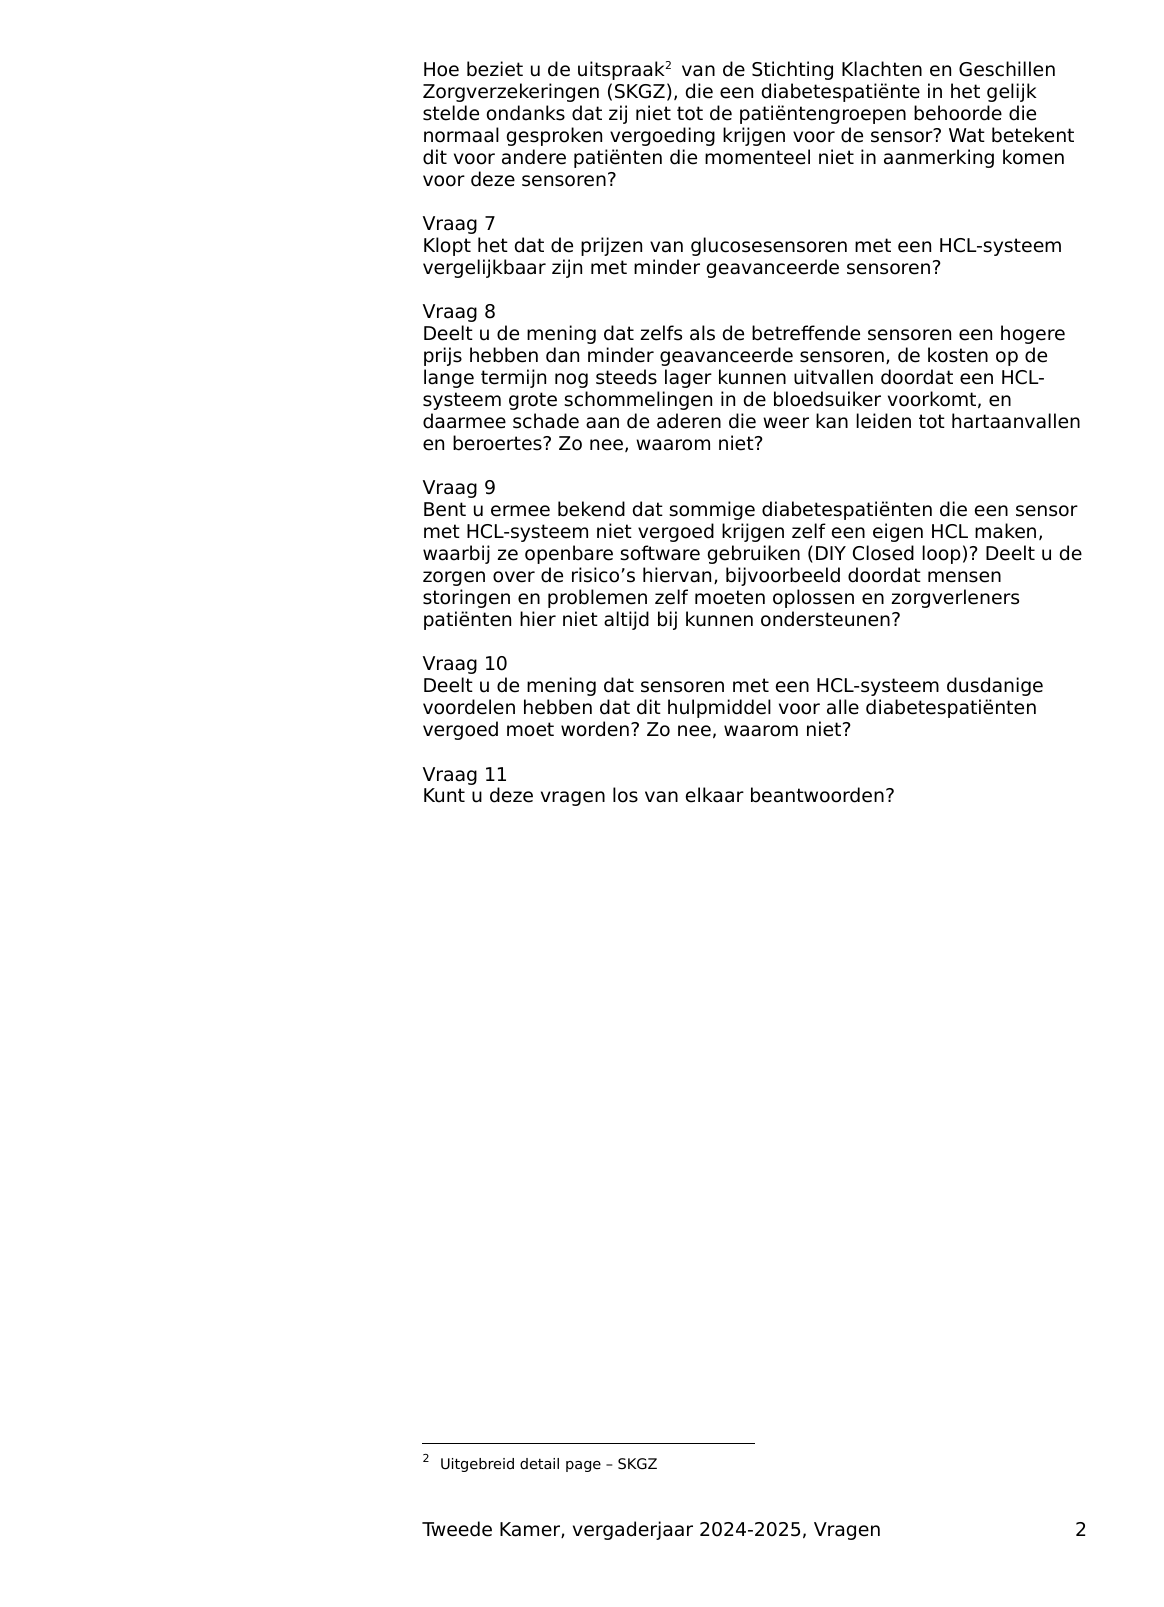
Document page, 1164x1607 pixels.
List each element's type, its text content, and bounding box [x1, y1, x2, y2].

text Klopt het dat de prijzen van glucosesensoren met een HCL-systeem vergelijkbaar zijn met minder geavanceerde sensoren? [422, 235, 1087, 279]
text Vraag 7 [422, 213, 1087, 235]
text Bent u ermee bekend dat sommige diabetespatiënten die een sensor met HCL-systeem niet vergoed krijgen zelf een eigen HCL maken, waarbij ze openbare software gebruiken (DIY Closed loop)? Deelt u de zorgen over de risico’s hiervan, bijvoorbeeld doordat mensen storingen en problemen zelf moeten oplossen en zorgverleners patiënten hier niet altijd bij kunnen ondersteunen? [422, 499, 1087, 631]
text Deelt u de mening dat zelfs als de betreffende sensoren een hogere prijs hebben dan minder geavanceerde sensoren, de kosten op de lange termijn nog steeds lager kunnen uitvallen doordat een HCL-systeem grote schommelingen in de bloedsuiker voorkomt, en daarmee schade aan de aderen die weer kan leiden tot hartaanvallen en beroertes? Zo nee, waarom niet? [422, 323, 1087, 455]
text Vraag 10 [422, 653, 1087, 675]
text Hoe beziet u de uitspraak van de Stichting Klachten en Geschillen Zorgverzekeringen (SKGZ), die een diabetespatiënte in het gelijk stelde ondanks dat zij niet tot de patiëntengroepen behoorde die normaal gesproken vergoeding krijgen voor de sensor? Wat betekent dit voor andere patiënten die momenteel niet in aanmerking komen voor deze sensoren? [422, 59, 1087, 191]
text Vraag 8 [422, 301, 1087, 323]
text Deelt u de mening dat sensoren met een HCL-systeem dusdanige voordelen hebben dat dit hulpmiddel voor alle diabetespatiënten vergoed moet worden? Zo nee, waarom niet? [422, 675, 1087, 741]
text Vraag 11 [422, 763, 1087, 785]
text Vraag 9 [422, 477, 1087, 499]
text Kunt u deze vragen los van elkaar beantwoorden? [422, 785, 1087, 807]
text Uitgebreid detail page – SKGZ [422, 1452, 1087, 1474]
